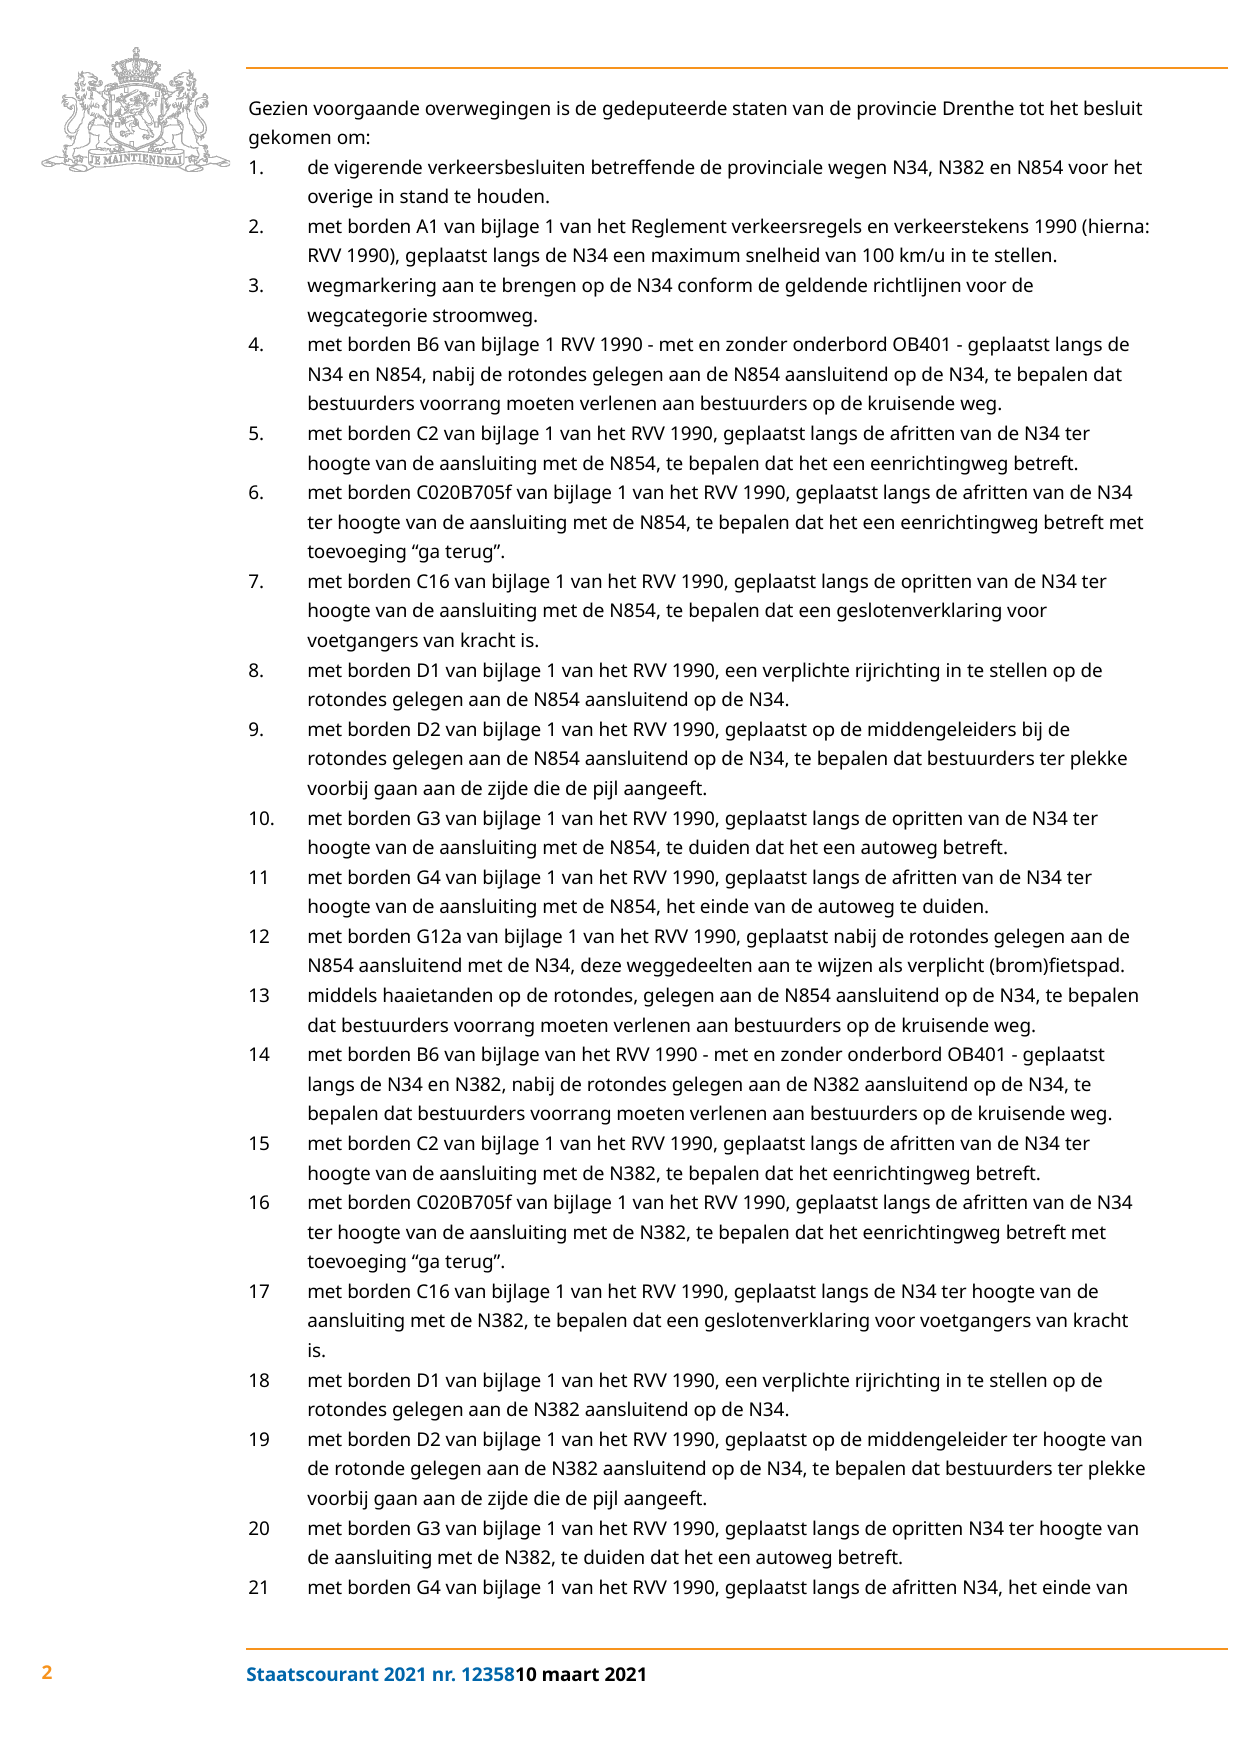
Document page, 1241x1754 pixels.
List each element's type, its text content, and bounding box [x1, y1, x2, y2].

list met borden G12a van bijlage 1 van het RVV 1990, geplaatst nabij de rotondes gelegen aan de N854 aansluitend met de N34, deze weggedeelten aan te wijzen als verplicht (brom)fietspad. [248, 923, 1152, 978]
list met borden D1 van bijlage 1 van het RVV 1990, een verplichte rijrichting in te stellen op de rotondes gelegen aan de N382 aansluitend op de N34. [248, 1367, 1152, 1422]
list middels haaietanden op de rotondes, gelegen aan de N854 aansluitend op de N34, te bepalen dat bestuurders voorrang moeten verlenen aan bestuurders op de kruisende weg. [248, 982, 1152, 1038]
list met borden D1 van bijlage 1 van het RVV 1990, een verplichte rijrichting in te stellen op de rotondes gelegen aan de N854 aansluitend op de N34. [248, 657, 1152, 712]
list met borden G3 van bijlage 1 van het RVV 1990, geplaatst langs de opritten van de N34 ter hoogte van de aansluiting met de N854, te duiden dat het een autoweg betreft. [248, 805, 1152, 860]
list met borden G4 van bijlage 1 van het RVV 1990, geplaatst langs de afritten van de N34 ter hoogte van de aansluiting met de N854, het einde van de autoweg te duiden. [248, 864, 1152, 919]
list met borden D2 van bijlage 1 van het RVV 1990, geplaatst op de middengeleider ter hoogte van de rotonde gelegen aan de N382 aansluitend op de N34, te bepalen dat bestuurders ter plekke voorbij gaan aan de zijde die de pijl aangeeft. [248, 1426, 1152, 1511]
text Gezien voorgaande overwegingen is de gedeputeerde staten van de provincie Drenthe tot het besluit gekomen om: [248, 95, 1152, 150]
picture [41, 47, 231, 172]
list met borden C2 van bijlage 1 van het RVV 1990, geplaatst langs de afritten van de N34 ter hoogte van de aansluiting met de N854, te bepalen dat het een eenrichtingweg betreft. [248, 420, 1152, 476]
list met borden C16 van bijlage 1 van het RVV 1990, geplaatst langs de N34 ter hoogte van de aansluiting met de N382, te bepalen dat een geslotenverklaring voor voetgangers van kracht is. [248, 1278, 1152, 1363]
list de vigerende verkeersbesluiten betreffende de provinciale wegen N34, N382 en N854 voor het overige in stand te houden. [248, 154, 1152, 209]
list met borden C020B705f van bijlage 1 van het RVV 1990, geplaatst langs de afritten van de N34 ter hoogte van de aansluiting met de N382, te bepalen dat het eenrichtingweg betreft met toevoeging “ga terug”. [248, 1189, 1152, 1274]
list met borden C16 van bijlage 1 van het RVV 1990, geplaatst langs de opritten van de N34 ter hoogte van de aansluiting met de N854, te bepalen dat een geslotenverklaring voor voetgangers van kracht is. [248, 568, 1152, 653]
list met borden B6 van bijlage van het RVV 1990 - met en zonder onderbord OB401 - geplaatst langs de N34 en N382, nabij de rotondes gelegen aan de N382 aansluitend op de N34, te bepalen dat bestuurders voorrang moeten verlenen aan bestuurders op de kruisende weg. [248, 1041, 1152, 1126]
list met borden C020B705f van bijlage 1 van het RVV 1990, geplaatst langs de afritten van de N34 ter hoogte van de aansluiting met de N854, te bepalen dat het een eenrichtingweg betreft met toevoeging “ga terug”. [248, 479, 1152, 564]
list met borden D2 van bijlage 1 van het RVV 1990, geplaatst op de middengeleiders bij de rotondes gelegen aan de N854 aansluitend op de N34, te bepalen dat bestuurders ter plekke voorbij gaan aan de zijde die de pijl aangeeft. [248, 716, 1152, 801]
list met borden B6 van bijlage 1 RVV 1990 - met en zonder onderbord OB401 - geplaatst langs de N34 en N854, nabij de rotondes gelegen aan de N854 aansluitend op de N34, te bepalen dat bestuurders voorrang moeten verlenen aan bestuurders op de kruisende weg. [248, 331, 1152, 416]
list met borden C2 van bijlage 1 van het RVV 1990, geplaatst langs de afritten van de N34 ter hoogte van de aansluiting met de N382, te bepalen dat het eenrichtingweg betreft. [248, 1130, 1152, 1186]
list met borden G3 van bijlage 1 van het RVV 1990, geplaatst langs de opritten N34 ter hoogte van de aansluiting met de N382, te duiden dat het een autoweg betreft. [248, 1515, 1152, 1570]
list met borden G4 van bijlage 1 van het RVV 1990, geplaatst langs de afritten N34, het einde van [248, 1574, 1152, 1600]
list wegmarkering aan te brengen op de N34 conform de geldende richtlijnen voor de wegcategorie stroomweg. [248, 272, 1152, 328]
list met borden A1 van bijlage 1 van het Reglement verkeersregels en verkeerstekens 1990 (hierna: RVV 1990), geplaatst langs de N34 een maximum snelheid van 100 km/u in te stellen. [248, 213, 1152, 268]
